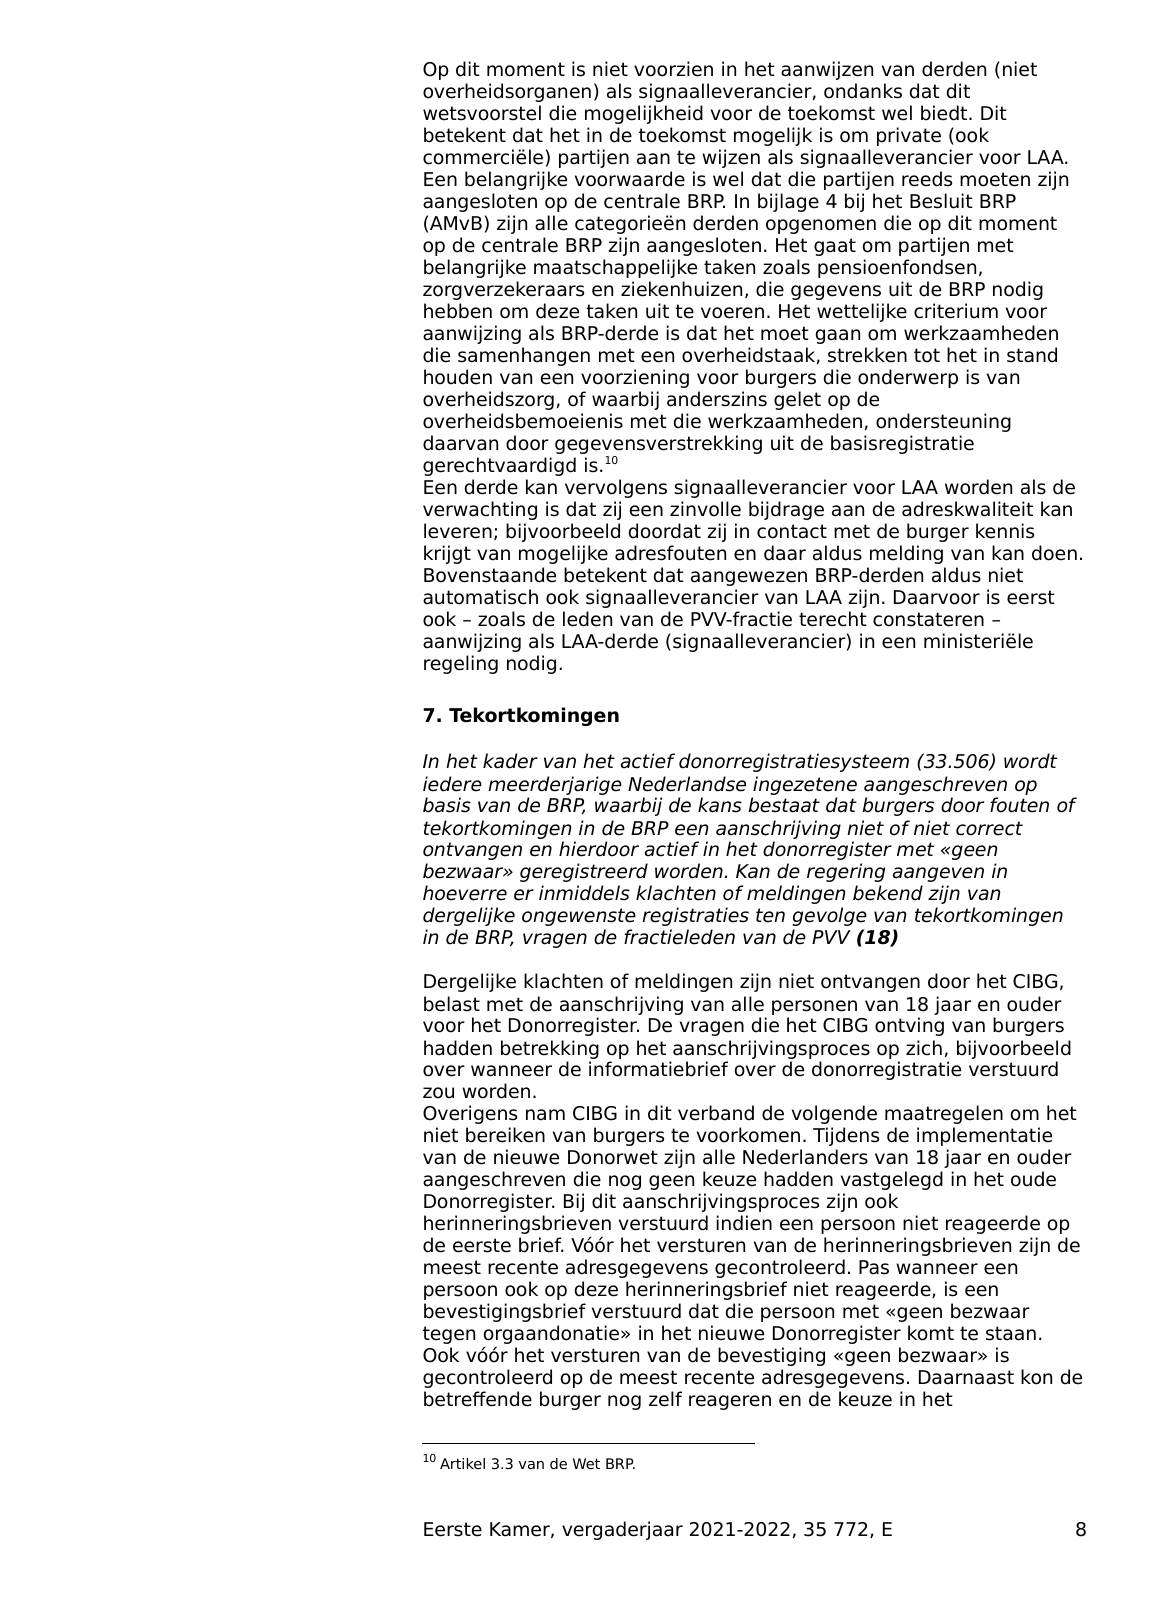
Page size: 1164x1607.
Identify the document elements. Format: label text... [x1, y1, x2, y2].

text Overigens nam CIBG in dit verband de volgende maatregelen om het niet bereiken van burgers te voorkomen. Tijdens de implementatie van de nieuwe Donorwet zijn alle Nederlanders van 18 jaar en ouder aangeschreven die nog geen keuze hadden vastgelegd in het oude Donorregister. Bij dit aanschrijvingsproces zijn ook herinneringsbrieven verstuurd indien een persoon niet reageerde op de eerste brief. Vóór het versturen van de herinneringsbrieven zijn de meest recente adresgegevens gecontroleerd. Pas wanneer een persoon ook op deze herinneringsbrief niet reageerde, is een bevestigingsbrief verstuurd dat die persoon met «geen bezwaar tegen orgaandonatie» in het nieuwe Donorregister komt te staan. Ook vóór het versturen van de bevestiging «geen bezwaar» is gecontroleerd op de meest recente adresgegevens. Daarnaast kon de betreffende burger nog zelf reageren en de keuze in het [422, 1103, 1087, 1411]
text Dergelijke klachten of meldingen zijn niet ontvangen door het CIBG, belast met de aanschrijving van alle personen van 18 jaar en ouder voor het Donorregister. De vragen die het CIBG ontving van burgers hadden betrekking op het aanschrijvingsproces op zich, bijvoorbeeld over wanneer de informatiebrief over de donorregistratie verstuurd zou worden. [422, 971, 1087, 1103]
subtitle 7. Tekortkomingen [422, 704, 1087, 726]
text In het kader van het actief donorregistratiesysteem (33.506) wordt iedere meerderjarige Nederlandse ingezetene aangeschreven op basis van de BRP, waarbij de kans bestaat dat burgers door fouten of tekortkomingen in de BRP een aanschrijving niet of niet correct ontvangen en hierdoor actief in het donorregister met «geen bezwaar» geregistreerd worden. Kan de regering aangeven in hoeverre er inmiddels klachten of meldingen bekend zijn van dergelijke ongewenste registraties ten gevolge van tekortkomingen in de BRP, vragen de fractieleden van de PVV (18) [422, 751, 1087, 949]
text Artikel 3.3 van de Wet BRP. [422, 1452, 1087, 1474]
text Op dit moment is niet voorzien in het aanwijzen van derden (niet overheidsorganen) als signaalleverancier, ondanks dat dit wetsvoorstel die mogelijkheid voor de toekomst wel biedt. Dit betekent dat het in de toekomst mogelijk is om private (ook commerciële) partijen aan te wijzen als signaalleverancier voor LAA. Een belangrijke voorwaarde is wel dat die partijen reeds moeten zijn aangesloten op de centrale BRP. In bijlage 4 bij het Besluit BRP (AMvB) zijn alle categorieën derden opgenomen die op dit moment op de centrale BRP zijn aangesloten. Het gaat om partijen met belangrijke maatschappelijke taken zoals pensioenfondsen, zorgverzekeraars en ziekenhuizen, die gegevens uit de BRP nodig hebben om deze taken uit te voeren. Het wettelijke criterium voor aanwijzing als BRP-derde is dat het moet gaan om werkzaamheden die samenhangen met een overheidstaak, strekken tot het in stand houden van een voorziening voor burgers die onderwerp is van overheidszorg, of waarbij anderszins gelet op de overheidsbemoeienis met die werkzaamheden, ondersteuning daarvan door gegevensverstrekking uit de basisregistratie gerechtvaardigd is. [422, 59, 1087, 477]
text Een derde kan vervolgens signaalleverancier voor LAA worden als de verwachting is dat zij een zinvolle bijdrage aan de adreskwaliteit kan leveren; bijvoorbeeld doordat zij in contact met de burger kennis krijgt van mogelijke adresfouten en daar aldus melding van kan doen. Bovenstaande betekent dat aangewezen BRP-derden aldus niet automatisch ook signaalleverancier van LAA zijn. Daarvoor is eerst ook – zoals de leden van de PVV-fractie terecht constateren – aanwijzing als LAA-derde (signaalleverancier) in een ministeriële regeling nodig. [422, 477, 1087, 674]
